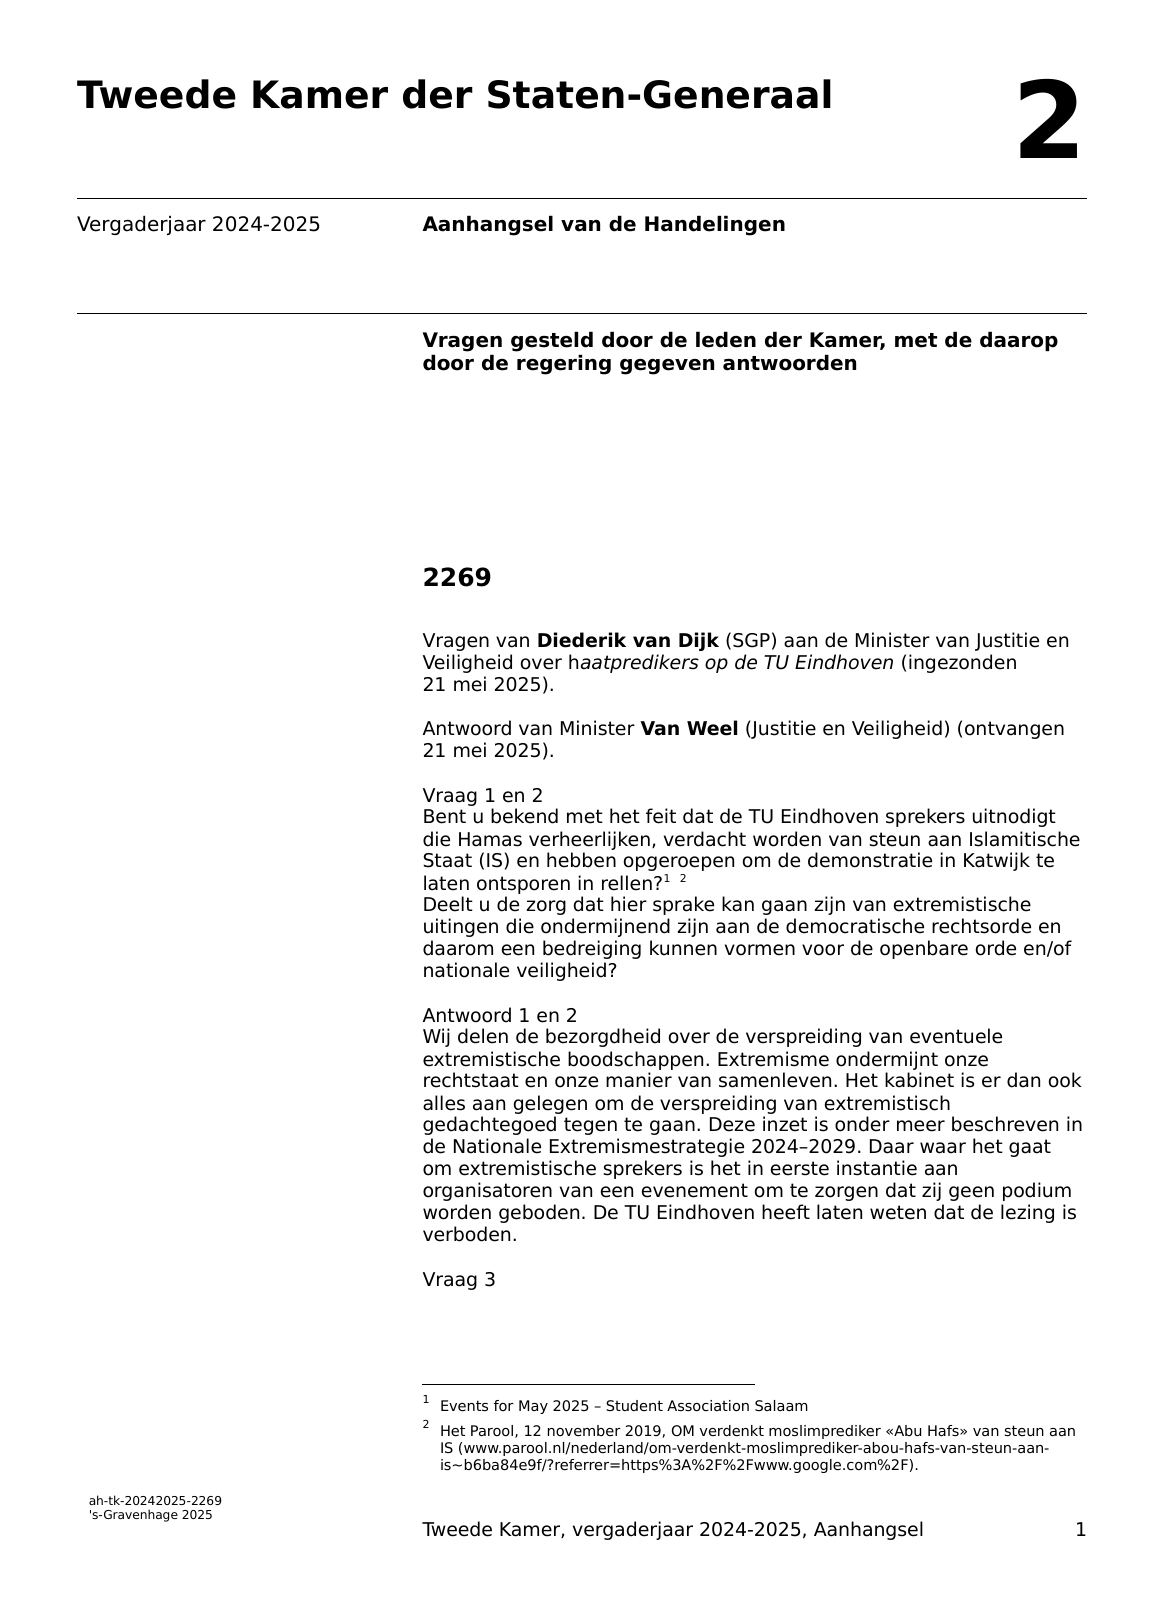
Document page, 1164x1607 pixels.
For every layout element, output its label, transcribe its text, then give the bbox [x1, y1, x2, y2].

text 's-Gravenhage 2025 [88, 1508, 323, 1522]
table_cell Vergaderjaar 2024-2025 [77, 199, 422, 313]
table_header Tweede Kamer der Staten-Generaal [77, 59, 886, 198]
table_header 2 [886, 59, 1087, 198]
text Het Parool, 12 november 2019, OM verdenkt moslimprediker «Abu Hafs» van steun aan IS (www.parool.nl/nederland/om-verdenkt-moslimprediker-abou-hafs-van-steun-aan-is~b6ba84e9f/?referrer=https%3A%2F%2Fwww.google.com%2F). [422, 1418, 1087, 1474]
text Bent u bekend met het feit dat de TU Eindhoven sprekers uitnodigt die Hamas verheerlijken, verdacht worden van steun aan Islamitische Staat (IS) en hebben opgeroepen om de demonstratie in Katwijk te laten ontsporen in rellen? [422, 806, 1087, 894]
text Antwoord van Minister Van Weel (Justitie en Veiligheid) (ontvangen 21 mei 2025). [422, 718, 1087, 762]
text 2269 [422, 563, 1087, 592]
table_cell [77, 314, 422, 375]
text Deelt u de zorg dat hier sprake kan gaan zijn van extremistische uitingen die ondermijnend zijn aan de democratische rechtsorde en daarom een bedreiging kunnen vormen voor de openbare orde en/of nationale veiligheid? [422, 894, 1087, 982]
text Antwoord 1 en 2 [422, 1004, 1087, 1026]
table_cell Vragen gesteld door de leden der Kamer, met de daarop door de regering gegeven antwoorden [422, 314, 1087, 375]
table_cell Aanhangsel van de Handelingen [422, 199, 1087, 313]
text ah-tk-20242025-2269 [88, 1494, 323, 1508]
text Vragen van Diederik van Dijk (SGP) aan de Minister van Justitie en Veiligheid over haatpredikers op de TU Eindhoven (ingezonden 21 mei 2025). [422, 630, 1087, 696]
text Events for May 2025 – Student Association Salaam [422, 1393, 1087, 1416]
text Vraag 3 [422, 1268, 1087, 1290]
text Wij delen de bezorgdheid over de verspreiding van eventuele extremistische boodschappen. Extremisme ondermijnt onze rechtstaat en onze manier van samenleven. Het kabinet is er dan ook alles aan gelegen om de verspreiding van extremistisch gedachtegoed tegen te gaan. Deze inzet is onder meer beschreven in de Nationale Extremismestrategie 2024–2029. Daar waar het gaat om extremistische sprekers is het in eerste instantie aan organisatoren van een evenement om te zorgen dat zij geen podium worden geboden. De TU Eindhoven heeft laten weten dat de lezing is verboden. [422, 1026, 1087, 1246]
text Vraag 1 en 2 [422, 784, 1087, 806]
